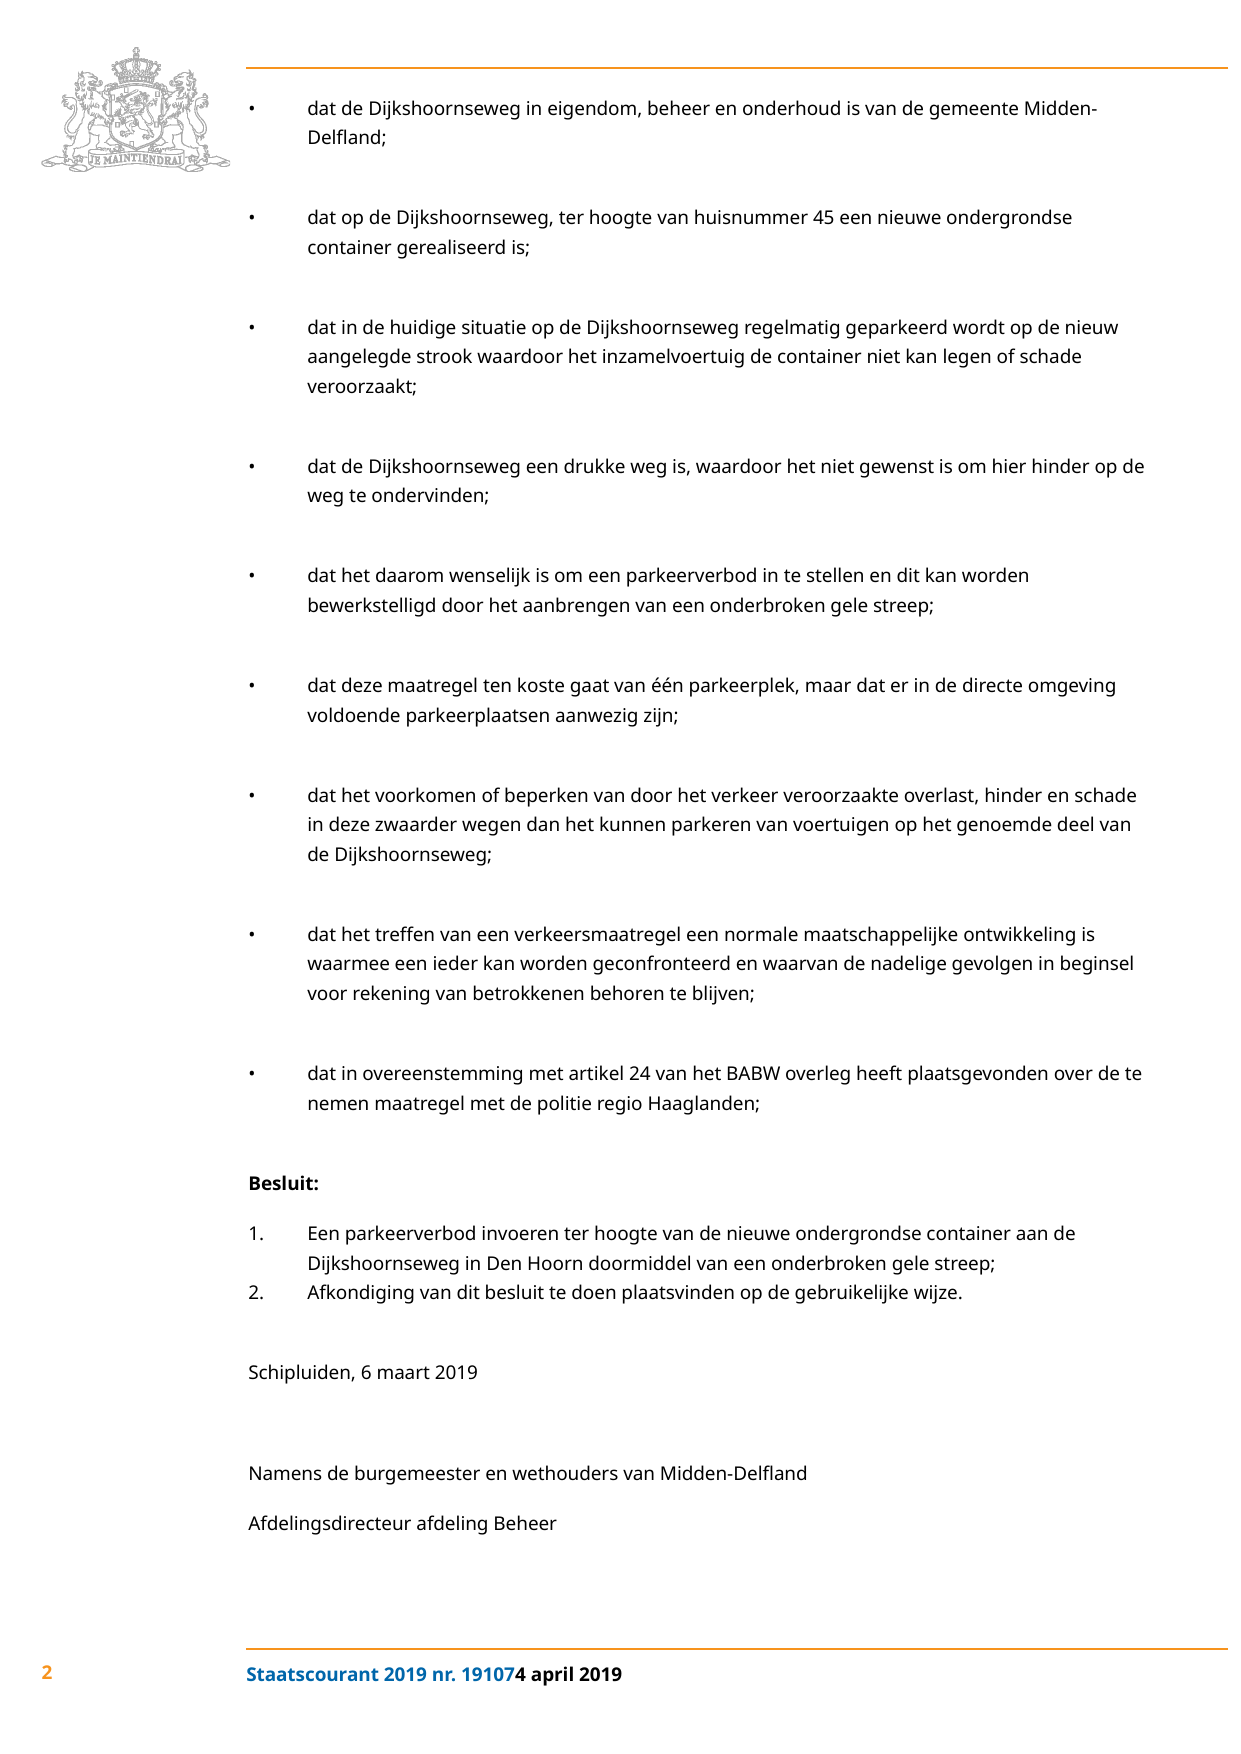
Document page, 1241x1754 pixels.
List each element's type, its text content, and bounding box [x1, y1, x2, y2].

list dat het daarom wenselijk is om een parkeerverbod in te stellen en dit kan worden bewerkstelligd door het aanbrengen van een onderbroken gele streep; [248, 563, 1152, 618]
text Schipluiden, 6 maart 2019 [248, 1359, 1152, 1385]
list dat op de Dijkshoornseweg, ter hoogte van huisnummer 45 een nieuwe ondergrondse container gerealiseerd is; [248, 204, 1152, 260]
text Namens de burgemeester en wethouders van Midden-Delfland [248, 1460, 1152, 1486]
list dat het voorkomen of beperken van door het verkeer veroorzaakte overlast, hinder en schade in deze zwaarder wegen dan het kunnen parkeren van voertuigen op het genoemde deel van de Dijkshoornseweg; [248, 782, 1152, 867]
list dat de Dijkshoornseweg in eigendom, beheer en onderhoud is van de gemeente Midden-Delfland; [248, 95, 1152, 150]
text Afdelingsdirecteur afdeling Beheer [248, 1511, 1152, 1536]
list dat in overeenstemming met artikel 24 van het BABW overleg heeft plaatsgevonden over de te nemen maatregel met de politie regio Haaglanden; [248, 1060, 1152, 1116]
list dat de Dijkshoornseweg een drukke weg is, waardoor het niet gewenst is om hier hinder op de weg te ondervinden; [248, 453, 1152, 508]
picture [41, 47, 231, 172]
list dat in de huidige situatie op de Dijkshoornseweg regelmatig geparkeerd wordt op de nieuw aangelegde strook waardoor het inzamelvoertuig de container niet kan legen of schade veroorzaakt; [248, 314, 1152, 399]
list Een parkeerverbod invoeren ter hoogte van de nieuwe ondergrondse container aan de Dijkshoornseweg in Den Hoorn doormiddel van een onderbroken gele streep; [248, 1220, 1152, 1276]
list dat het treffen van een verkeersmaatregel een normale maatschappelijke ontwikkeling is waarmee een ieder kan worden geconfronteerd en waarvan de nadelige gevolgen in beginsel voor rekening van betrokkenen behoren te blijven; [248, 921, 1152, 1006]
list Afkondiging van dit besluit te doen plaatsvinden op de gebruikelijke wijze. [248, 1279, 1152, 1305]
text Besluit: [248, 1170, 1152, 1196]
list dat deze maatregel ten koste gaat van één parkeerplek, maar dat er in de directe omgeving voldoende parkeerplaatsen aanwezig zijn; [248, 672, 1152, 728]
